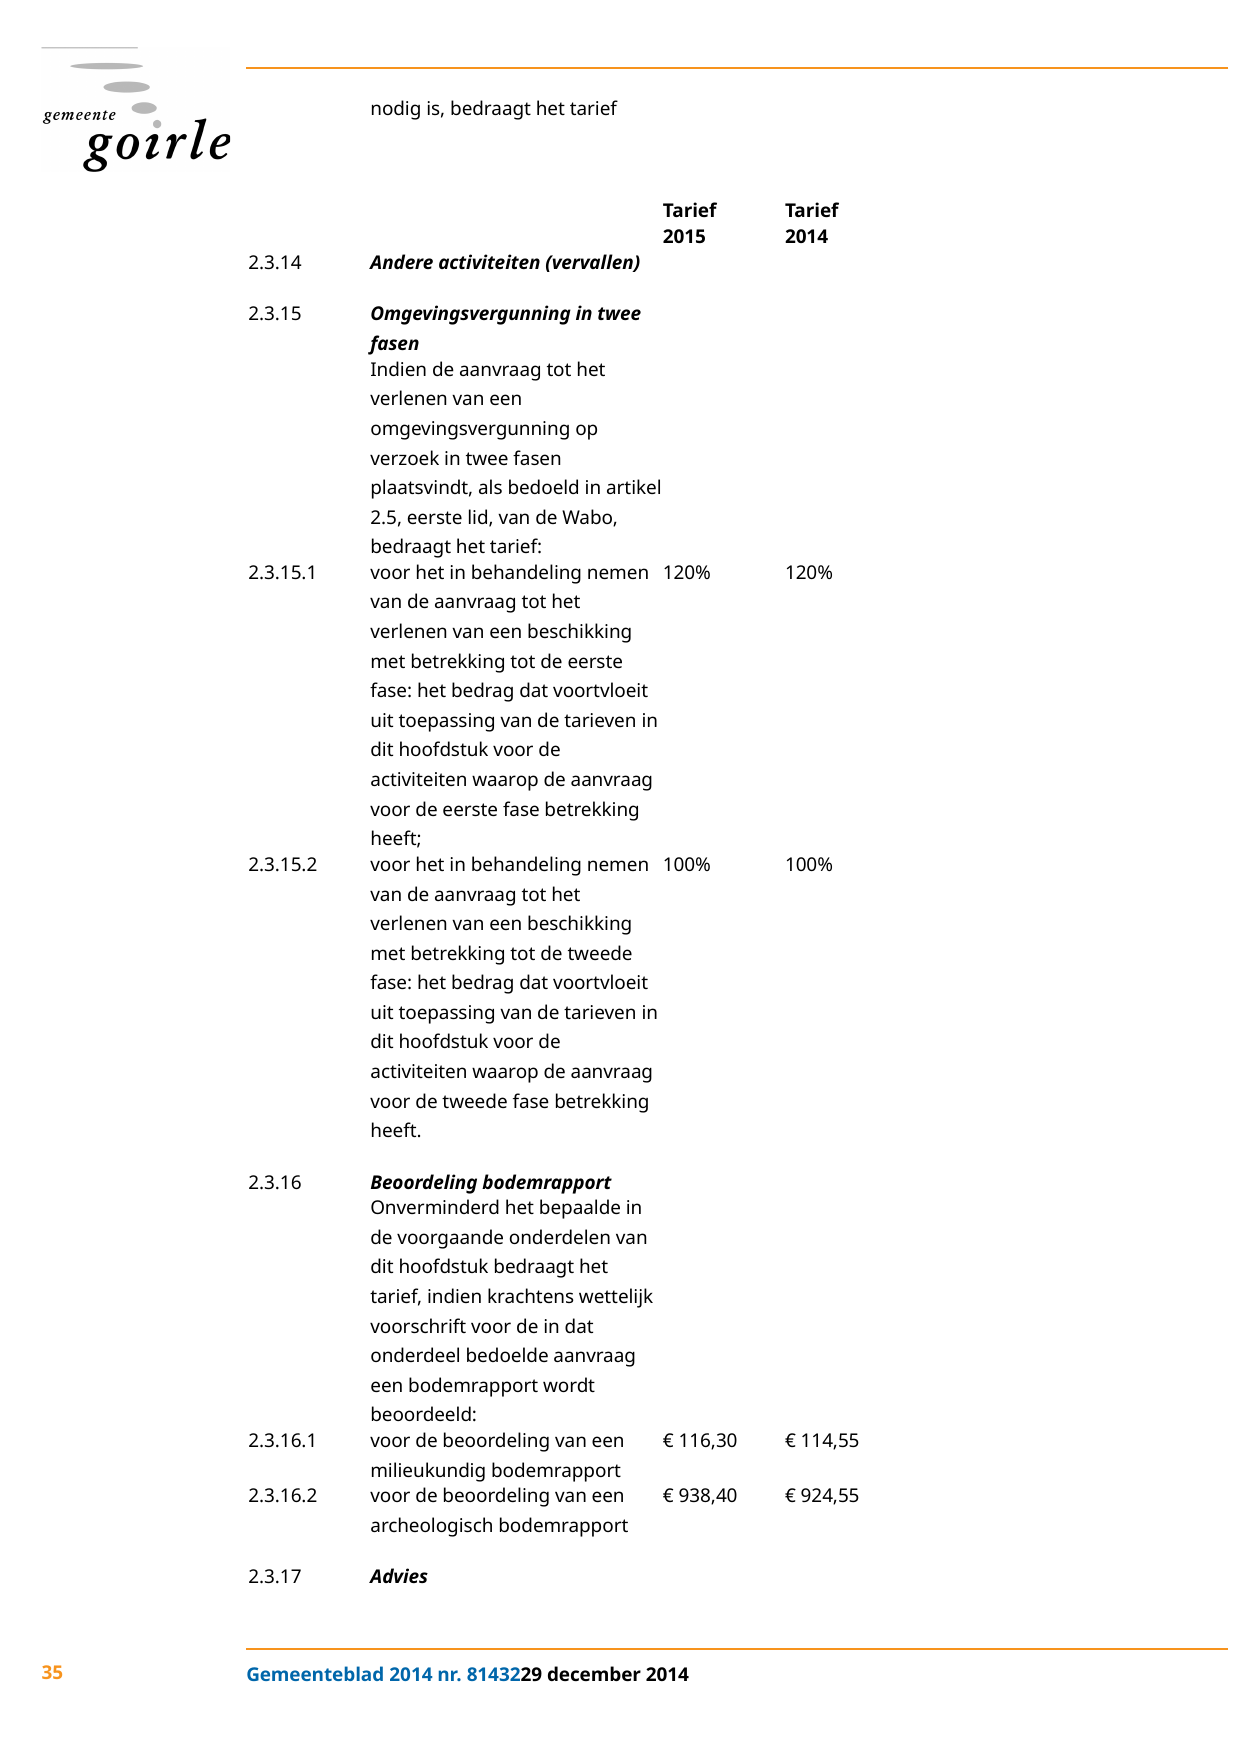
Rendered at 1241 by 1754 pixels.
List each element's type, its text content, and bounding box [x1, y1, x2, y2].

table_cell Tarief [663, 198, 785, 223]
table_cell voor het in behandeling nemen van de aanvraag tot het verlenen van een beschikking met betrekking tot de tweede fase: het bedrag dat voortvloeit uit toepassing van de tarieven in dit hoofdstuk voor de activiteiten waarop de aanvraag voor de tweede fase betrekking heeft. [370, 851, 663, 1143]
table_cell 2.3.17 [248, 1564, 370, 1589]
table_cell Andere activiteiten (vervallen) [370, 249, 663, 275]
table_cell voor de beoordeling van een archeologisch bodemrapport [370, 1483, 663, 1538]
table_cell [663, 1143, 785, 1169]
table_cell [785, 275, 907, 301]
table_cell Tarief [785, 198, 907, 223]
table_cell 100% [785, 851, 907, 1143]
table_cell € 114,55 [785, 1428, 907, 1483]
table_cell € 116,30 [663, 1428, 785, 1483]
table_cell [785, 146, 907, 172]
table_cell [785, 121, 907, 146]
table_cell 100% [663, 851, 785, 1143]
table_cell € 924,55 [785, 1483, 907, 1538]
table_cell [248, 172, 370, 198]
table_cell 2.3.14 [248, 249, 370, 275]
table_cell [785, 249, 907, 275]
table_cell [663, 1169, 785, 1194]
table_cell 2.3.16.2 [248, 1483, 370, 1538]
table_cell [248, 1143, 370, 1169]
table_cell € 938,40 [663, 1483, 785, 1538]
table_cell Omgevingsvergunning in twee fasen [370, 301, 663, 356]
picture [41, 47, 231, 172]
table_cell Onverminderd het bepaalde in de voorgaande onderdelen van dit hoofdstuk bedraagt het tarief, indien krachtens wettelijk voorschrift voor de in dat onderdeel bedoelde aanvraag een bodemrapport wordt beoordeeld: [370, 1195, 663, 1427]
table_cell [370, 224, 663, 249]
table_cell [370, 1538, 663, 1564]
table_cell voor de beoordeling van een milieukundig bodemrapport [370, 1428, 663, 1483]
table_cell [248, 146, 370, 172]
table_cell voor het in behandeling nemen van de aanvraag tot het verlenen van een beschikking met betrekking tot de eerste fase: het bedrag dat voortvloeit uit toepassing van de tarieven in dit hoofdstuk voor de activiteiten waarop de aanvraag voor de eerste fase betrekking heeft; [370, 559, 663, 851]
table_cell [370, 275, 663, 301]
table_cell 2.3.16.1 [248, 1428, 370, 1483]
table_cell [663, 1538, 785, 1564]
table_cell [663, 1564, 785, 1589]
table_cell 2.3.15.2 [248, 851, 370, 1143]
table_cell [663, 275, 785, 301]
table_cell [663, 249, 785, 275]
table_cell 120% [785, 559, 907, 851]
table_cell 2.3.15.1 [248, 559, 370, 851]
table_cell [248, 224, 370, 249]
table_cell [248, 275, 370, 301]
table_cell [785, 301, 907, 356]
table_cell [785, 1169, 907, 1194]
table_cell [370, 198, 663, 223]
table_cell [785, 95, 907, 121]
table_cell [370, 1143, 663, 1169]
table_cell [663, 172, 785, 198]
table_cell 2.3.15 [248, 301, 370, 356]
table_cell 120% [663, 559, 785, 851]
table_cell [785, 1143, 907, 1169]
table_cell [370, 172, 663, 198]
table_cell [785, 1564, 907, 1589]
table_cell [370, 146, 663, 172]
table_cell [663, 95, 785, 121]
table_cell [663, 121, 785, 146]
table_cell Beoordeling bodemrapport [370, 1169, 663, 1194]
table_cell [248, 121, 370, 146]
table_cell [248, 1538, 370, 1564]
table_cell [785, 172, 907, 198]
table_cell [248, 95, 370, 121]
table_cell 2015 [663, 224, 785, 249]
table_cell [785, 1538, 907, 1564]
table_cell [248, 356, 370, 559]
table_cell Indien de aanvraag tot het verlenen van een omgevingsvergunning op verzoek in twee fasen plaatsvindt, als bedoeld in artikel 2.5, eerste lid, van de Wabo, bedraagt het tarief: [370, 356, 663, 559]
table_cell [663, 146, 785, 172]
table_cell 2.3.16 [248, 1169, 370, 1194]
table_cell [663, 301, 785, 356]
table_cell nodig is, bedraagt het tarief [370, 95, 663, 121]
table_cell [248, 1195, 370, 1427]
table_cell Advies [370, 1564, 663, 1589]
table_cell [370, 121, 663, 146]
table_cell [248, 198, 370, 223]
table_cell 2014 [785, 224, 907, 249]
